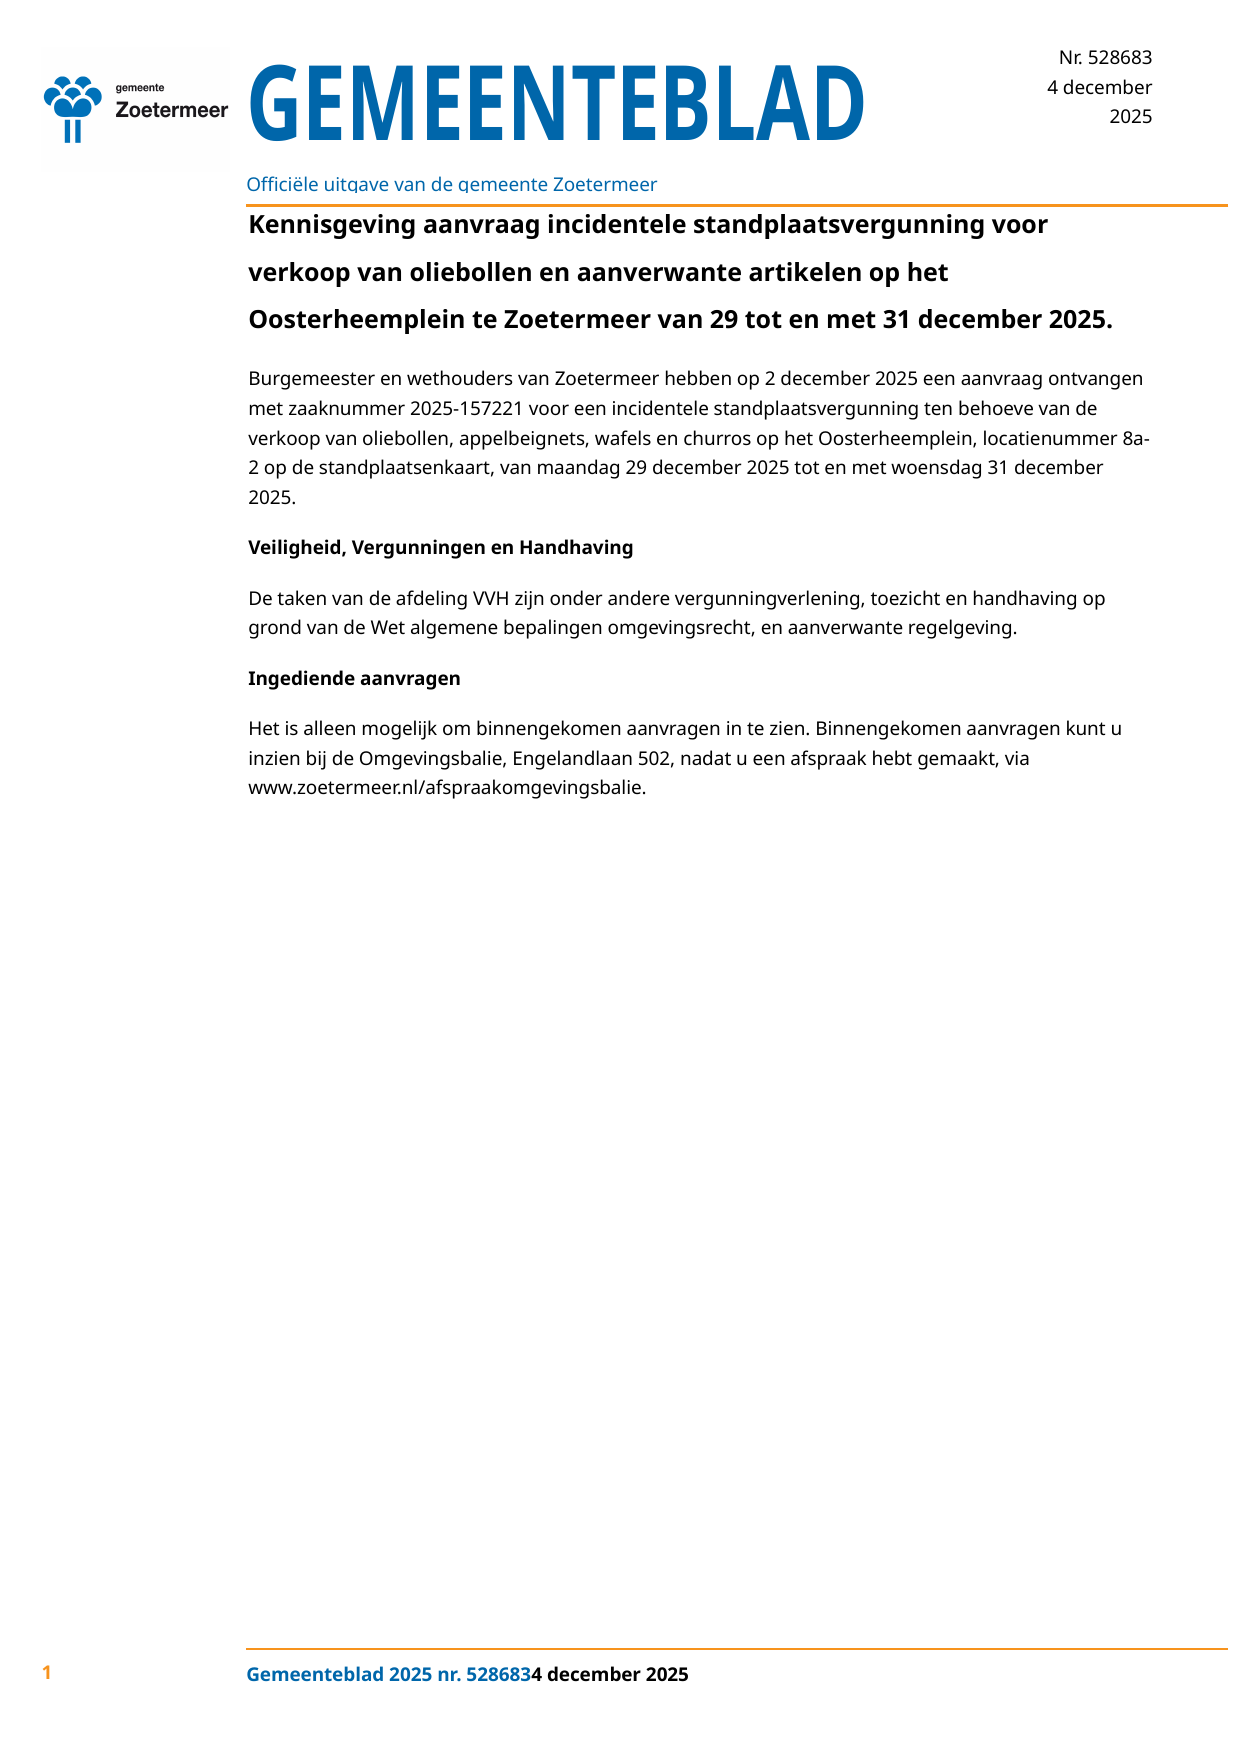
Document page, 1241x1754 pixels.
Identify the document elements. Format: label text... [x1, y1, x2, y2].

text Ingediende aanvragen [248, 665, 1152, 690]
text Het is alleen mogelijk om binnengekomen aanvragen in te zien. Binnengekomen aanvragen kunt u inzien bij de Omgevingsbalie, Engelandlaan 502, nadat u een afspraak hebt gemaakt, via www.zoetermeer.nl/afspraakomgevingsbalie. [248, 715, 1152, 800]
picture [41, 47, 231, 172]
text De taken van de afdeling VVH zijn onder andere vergunningverlening, toezicht en handhaving op grond van de Wet algemene bepalingen omgevingsrecht, en aanverwante regelgeving. [248, 585, 1152, 640]
text Kennisgeving aanvraag incidentele standplaatsvergunning voor verkoop van oliebollen en aanverwante artikelen op het Oosterheemplein te Zoetermeer van 29 tot en met 31 december 2025. [248, 207, 1152, 336]
text Veiligheid, Vergunningen en Handhaving [248, 534, 1152, 560]
text Burgemeester en wethouders van Zoetermeer hebben op 2 december 2025 een aanvraag ontvangen met zaaknummer 2025-157221 voor een incidentele standplaatsvergunning ten behoeve van de verkoop van oliebollen, appelbeignets, wafels en churros op het Oosterheemplein, locatienummer 8a-2 op de standplaatsenkaart, van maandag 29 december 2025 tot en met woensdag 31 december 2025. [248, 366, 1152, 509]
